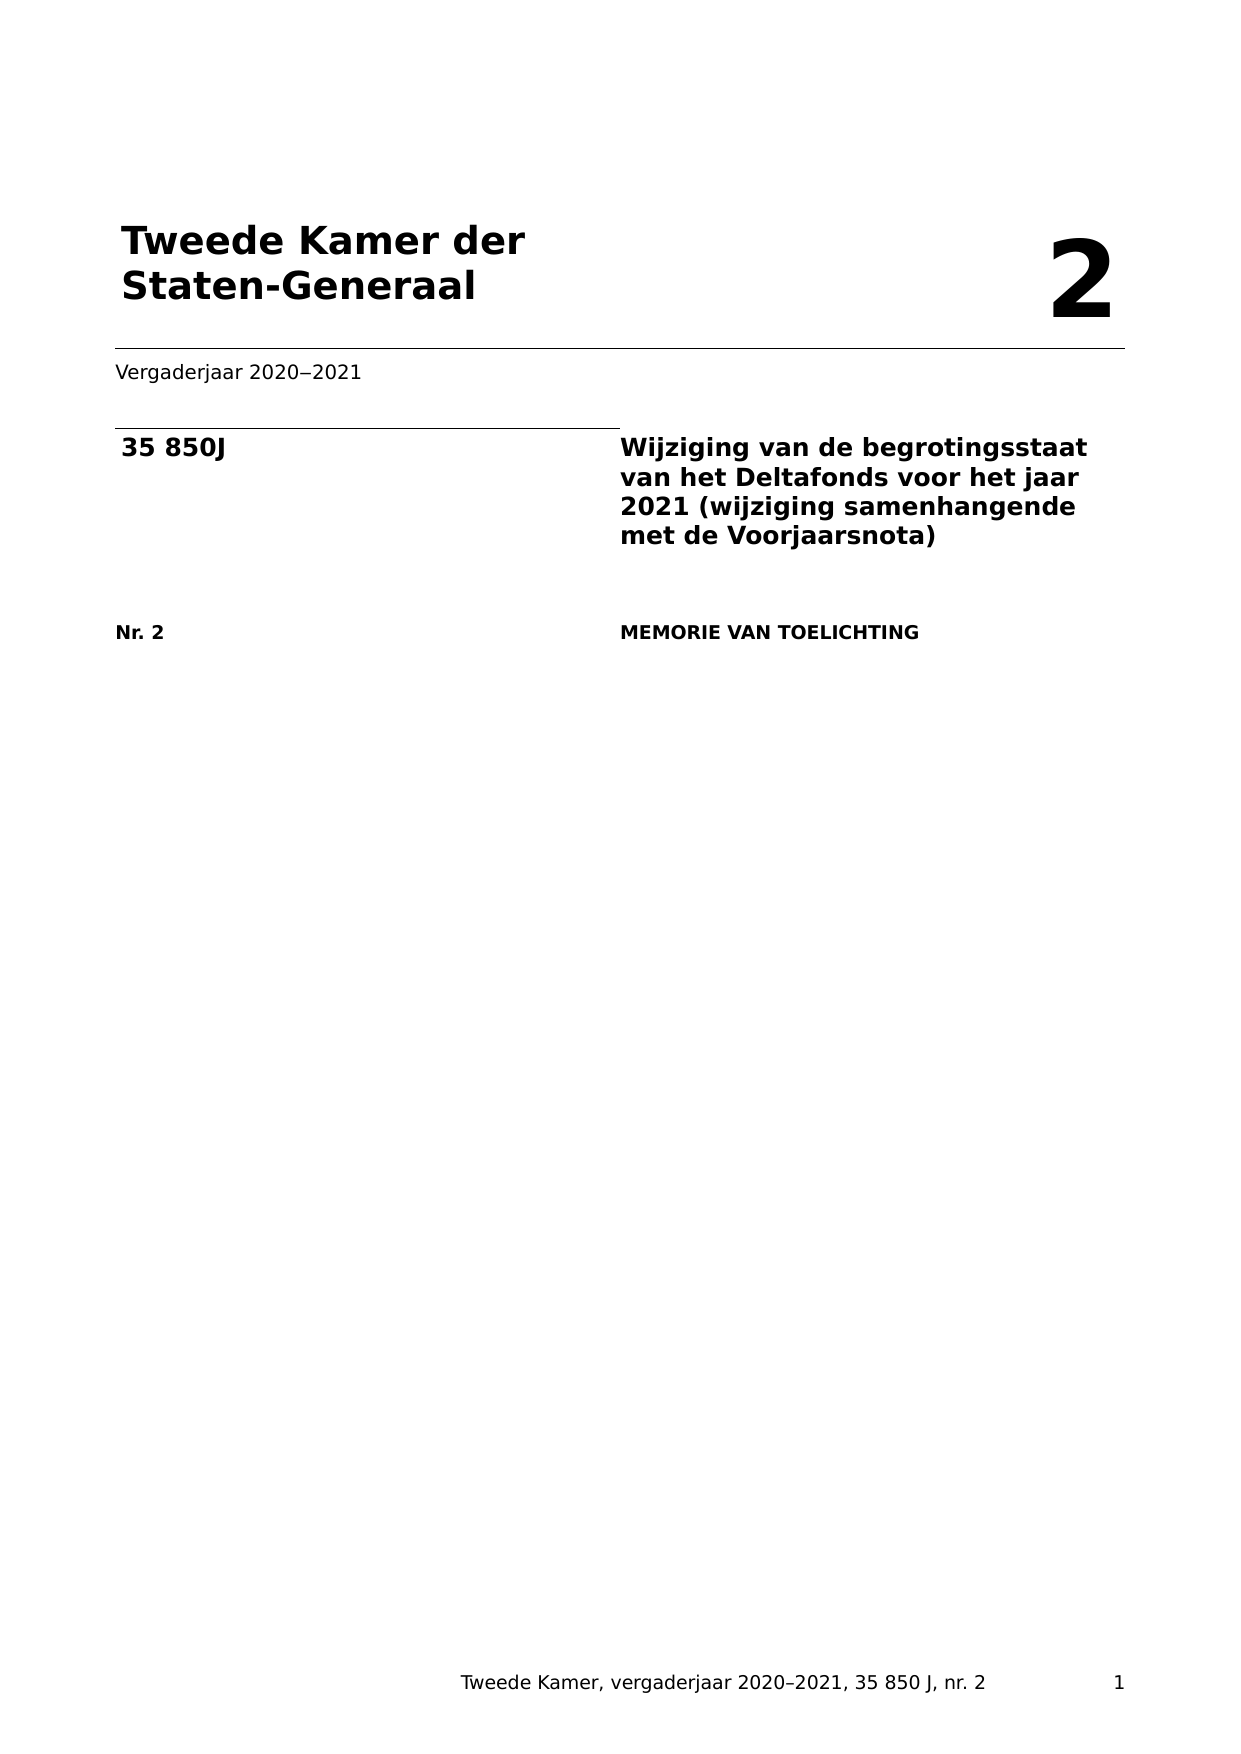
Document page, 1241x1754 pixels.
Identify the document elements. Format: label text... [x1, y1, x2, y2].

table_header Nr. 2 [115, 622, 620, 666]
table_header Tweede Kamer der Staten-Generaal [115, 213, 620, 348]
table_header 35 850J [115, 429, 620, 556]
table_cell Vergaderjaar 2020‒2021 [115, 349, 1125, 384]
table_header MEMORIE VAN TOELICHTING [620, 622, 1125, 666]
table_header 2 [620, 213, 1125, 348]
table_header Wijziging van de begrotingsstaat van het Deltafonds voor het jaar 2021 (wijziging samenhangende met de Voorjaarsnota) [620, 428, 1125, 556]
